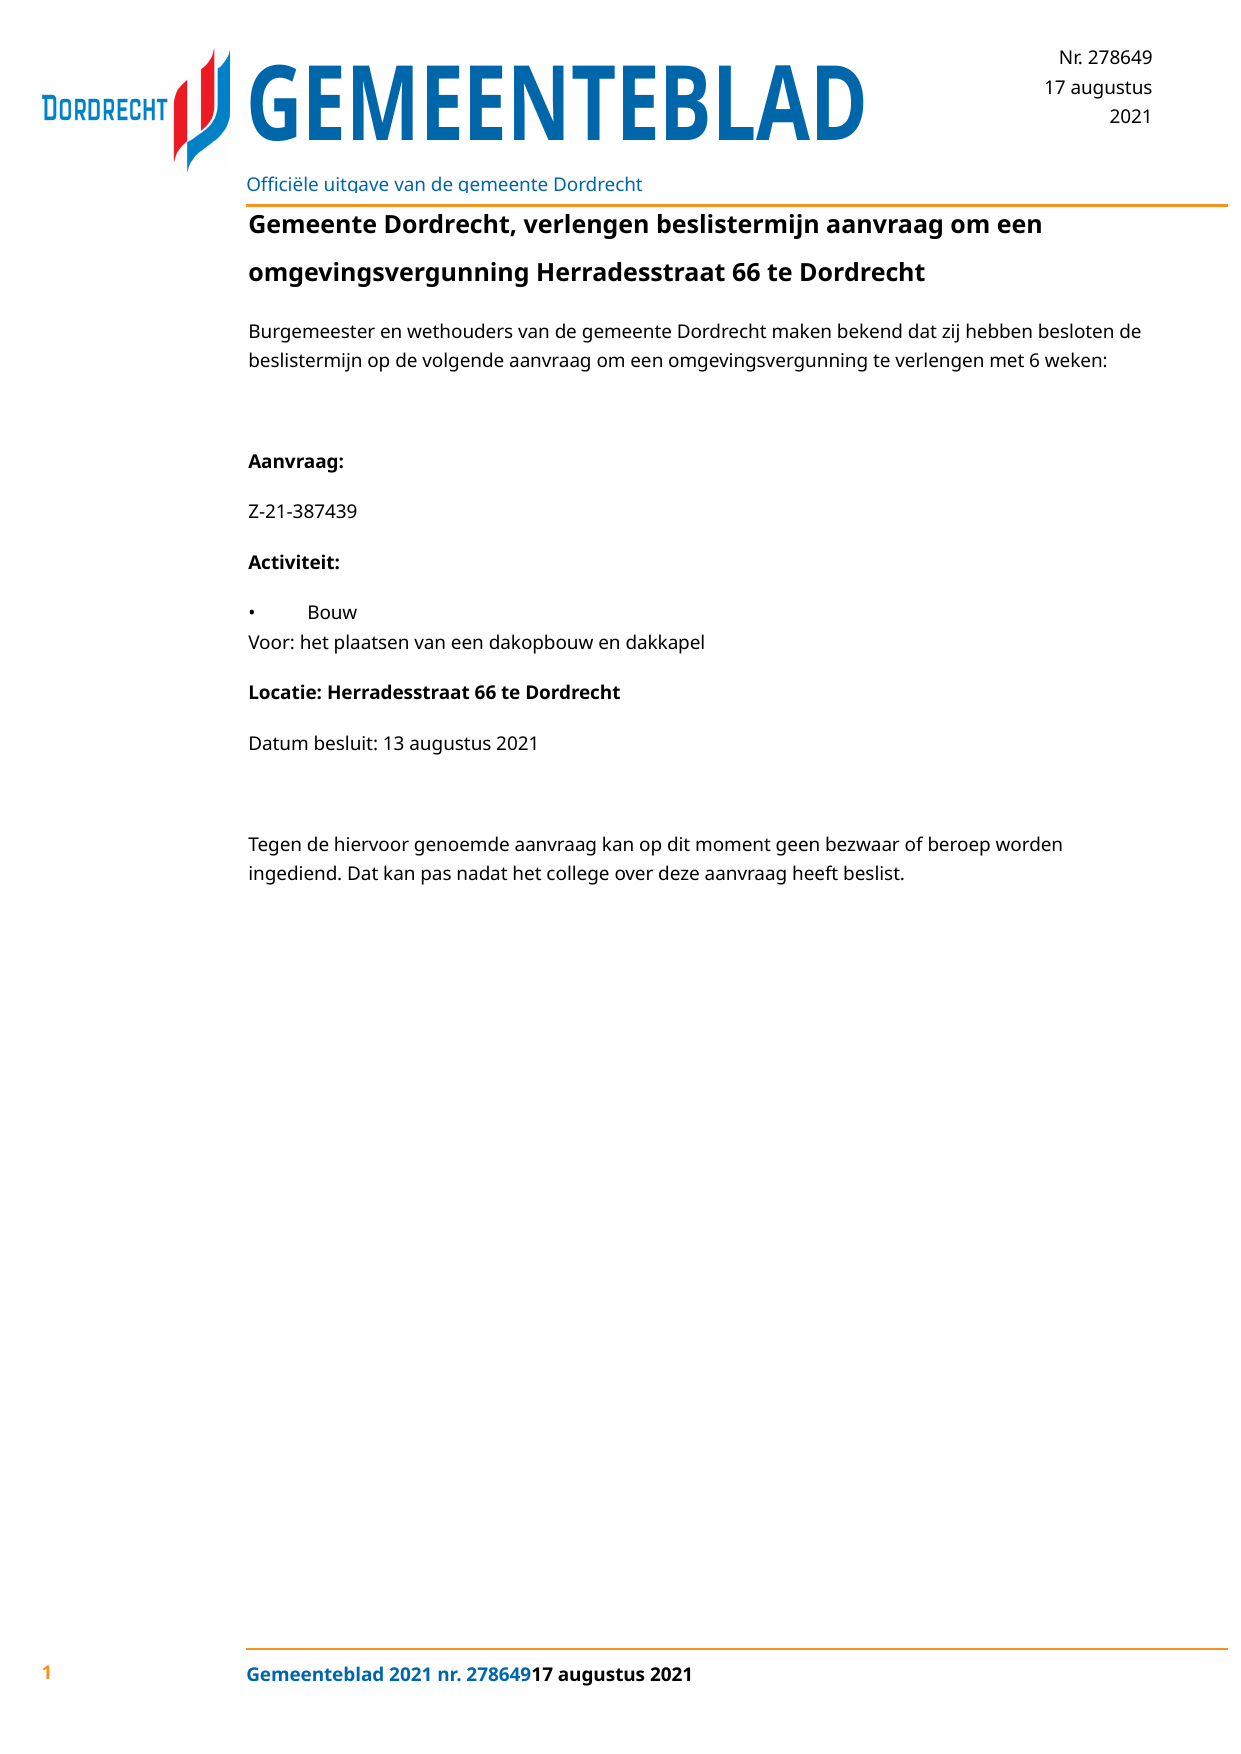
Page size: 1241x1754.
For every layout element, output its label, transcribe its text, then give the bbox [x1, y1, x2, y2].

text Tegen de hiervoor genoemde aanvraag kan op dit moment geen bezwaar of beroep worden ingediend. Dat kan pas nadat het college over deze aanvraag heeft beslist. [248, 831, 1152, 886]
list Bouw [248, 599, 1152, 625]
text Burgemeester en wethouders van de gemeente Dordrecht maken bekend dat zij hebben besloten de beslistermijn op de volgende aanvraag om een omgevingsvergunning te verlengen met 6 weken: [248, 318, 1152, 373]
text Locatie: Herradesstraat 66 te Dordrecht [248, 679, 1152, 705]
text Aanvraag: [248, 448, 1152, 474]
text Activiteit: [248, 549, 1152, 575]
text Z-21-387439 [248, 499, 1152, 524]
text Voor: het plaatsen van een dakopbouw en dakkapel [248, 629, 1152, 655]
text Gemeente Dordrecht, verlengen beslistermijn aanvraag om een omgevingsvergunning Herradesstraat 66 te Dordrecht [248, 207, 1152, 288]
text Datum besluit: 13 augustus 2021 [248, 730, 1152, 756]
picture [41, 47, 231, 172]
